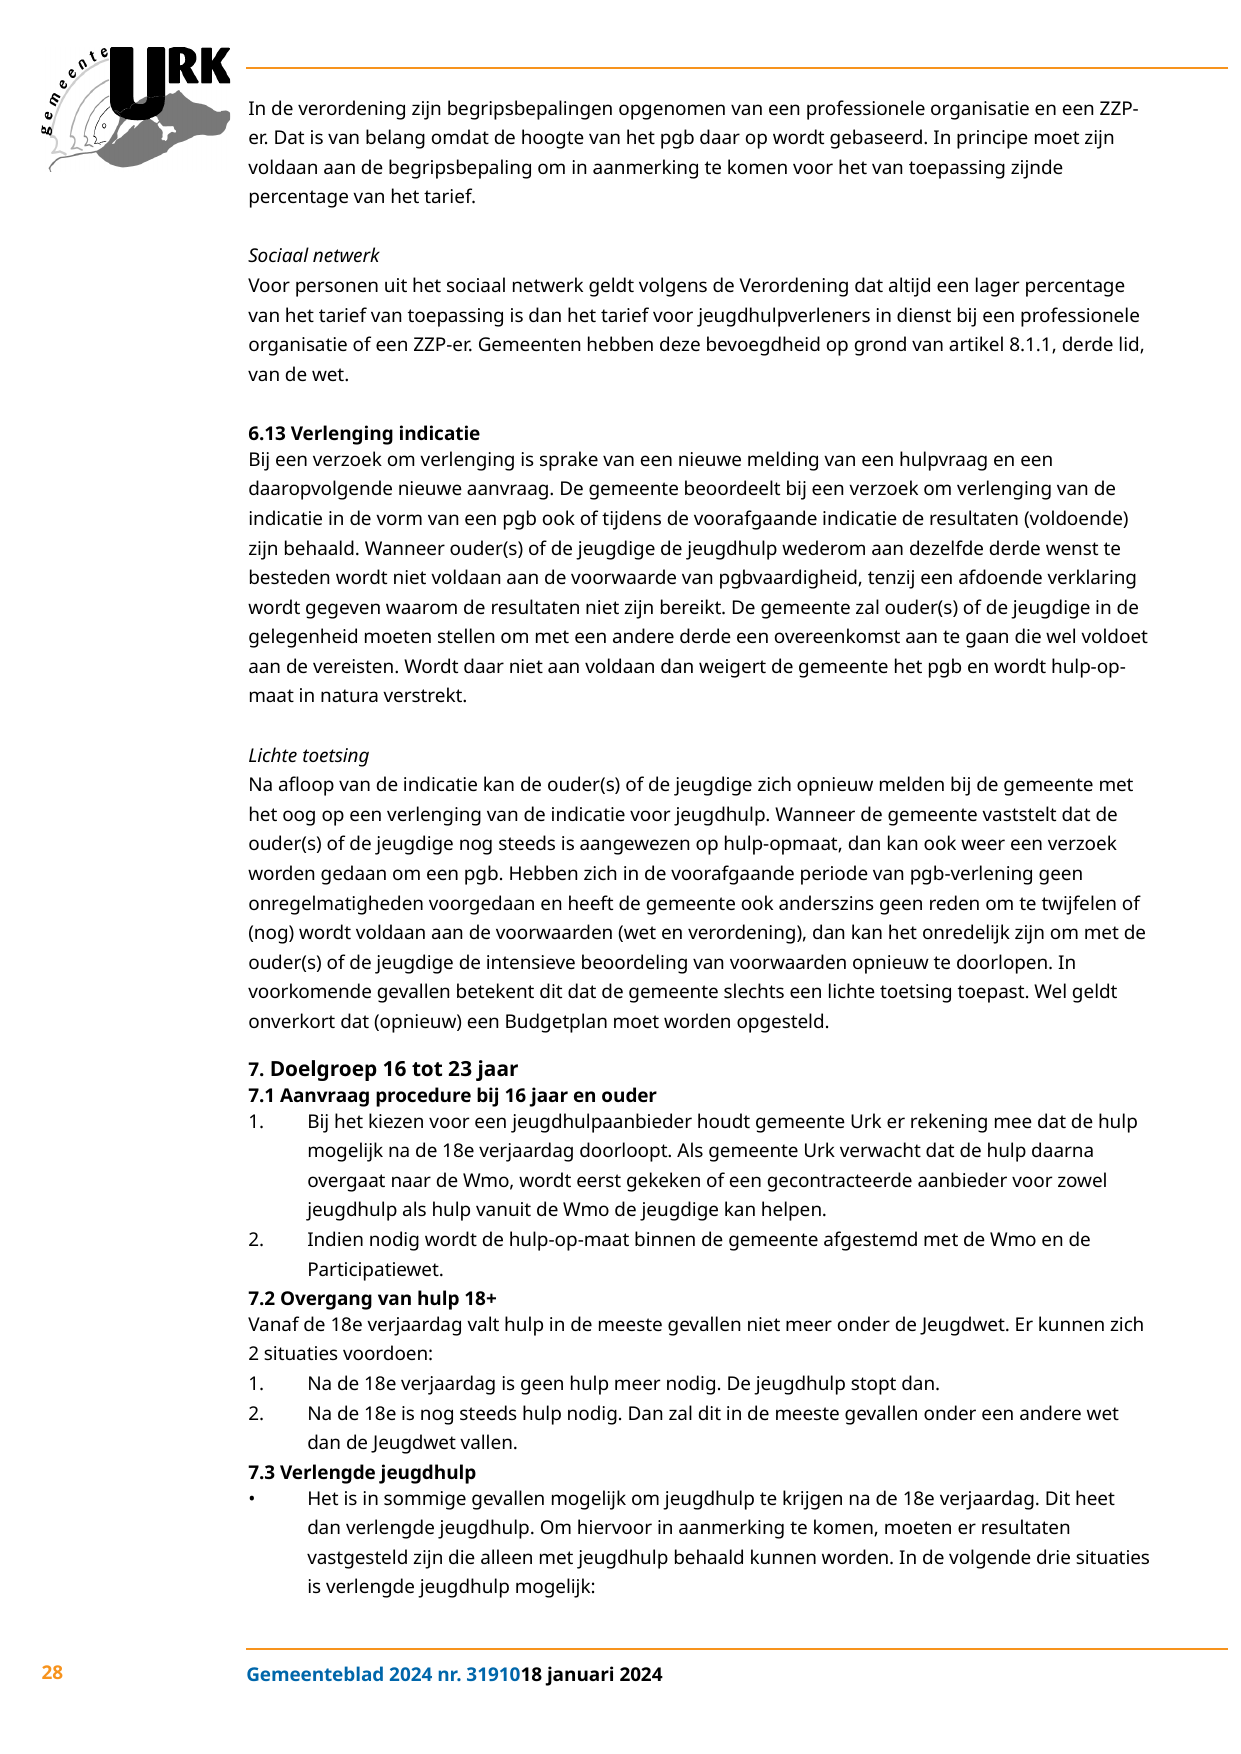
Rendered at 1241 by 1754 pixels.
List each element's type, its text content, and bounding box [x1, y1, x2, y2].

text 7.3 Verlengde jeugdhulp [248, 1459, 1152, 1485]
list Na de 18e is nog steeds hulp nodig. Dan zal dit in de meeste gevallen onder een andere wet dan de Jeugdwet vallen. [248, 1400, 1152, 1455]
text Sociaal netwerk [248, 243, 1152, 268]
text Bij een verzoek om verlenging is sprake van een nieuwe melding van een hulpvraag en een daaropvolgende nieuwe aanvraag. De gemeente beoordeelt bij een verzoek om verlenging van de indicatie in de vorm van een pgb ook of tijdens de voorafgaande indicatie de resultaten (voldoende) zijn behaald. Wanneer ouder(s) of de jeugdige de jeugdhulp wederom aan dezelfde derde wenst te besteden wordt niet voldaan aan de voorwaarde van pgbvaardigheid, tenzij een afdoende verklaring wordt gegeven waarom de resultaten niet zijn bereikt. De gemeente zal ouder(s) of de jeugdige in de gelegenheid moeten stellen om met een andere derde een overeenkomst aan te gaan die wel voldoet aan de vereisten. Wordt daar niet aan voldaan dan weigert de gemeente het pgb en wordt hulp-op-maat in natura verstrekt. [248, 446, 1152, 708]
text 7.2 Overgang van hulp 18+ [248, 1285, 1152, 1311]
picture [41, 47, 231, 172]
text Vanaf de 18e verjaardag valt hulp in de meeste gevallen niet meer onder de Jeugdwet. Er kunnen zich 2 situaties voordoen: [248, 1311, 1152, 1366]
text Lichte toetsing [248, 742, 1152, 767]
list Na de 18e verjaardag is geen hulp meer nodig. De jeugdhulp stopt dan. [248, 1370, 1152, 1396]
text Voor personen uit het sociaal netwerk geldt volgens de Verordening dat altijd een lager percentage van het tarief van toepassing is dan het tarief voor jeugdhulpverleners in dienst bij een professionele organisatie of een ZZP-er. Gemeenten hebben deze bevoegdheid op grond van artikel 8.1.1, derde lid, van de wet. [248, 272, 1152, 387]
text Na afloop van de indicatie kan de ouder(s) of de jeugdige zich opnieuw melden bij de gemeente met het oog op een verlenging van de indicatie voor jeugdhulp. Wanneer de gemeente vaststelt dat de ouder(s) of de jeugdige nog steeds is aangewezen op hulp-opmaat, dan kan ook weer een verzoek worden gedaan om een pgb. Hebben zich in de voorafgaande periode van pgb-verlening geen onregelmatigheden voorgedaan en heeft de gemeente ook anderszins geen reden om te twijfelen of (nog) wordt voldaan aan de voorwaarden (wet en verordening), dan kan het onredelijk zijn om met de ouder(s) of de jeugdige de intensieve beoordeling van voorwaarden opnieuw te doorlopen. In voorkomende gevallen betekent dit dat de gemeente slechts een lichte toetsing toepast. Wel geldt onverkort dat (opnieuw) een Budgetplan moet worden opgesteld. [248, 771, 1152, 1034]
text 6.13 Verlenging indicatie [248, 420, 1152, 446]
list Bij het kiezen voor een jeugdhulpaanbieder houdt gemeente Urk er rekening mee dat de hulp mogelijk na de 18e verjaardag doorloopt. Als gemeente Urk verwacht dat de hulp daarna overgaat naar de Wmo, wordt eerst gekeken of een gecontracteerde aanbieder voor zowel jeugdhulp als hulp vanuit de Wmo de jeugdige kan helpen. [248, 1108, 1152, 1222]
list Indien nodig wordt de hulp-op-maat binnen de gemeente afgestemd met de Wmo en de Participatiewet. [248, 1226, 1152, 1281]
text In de verordening zijn begripsbepalingen opgenomen van een professionele organisatie en een ZZP-er. Dat is van belang omdat de hoogte van het pgb daar op wordt gebaseerd. In principe moet zijn voldaan aan de begripsbepaling om in aanmerking te komen voor het van toepassing zijnde percentage van het tarief. [248, 95, 1152, 209]
text 7. Doelgroep 16 tot 23 jaar [248, 1054, 1152, 1082]
text 7.1 Aanvraag procedure bij 16 jaar en ouder [248, 1082, 1152, 1108]
list Het is in sommige gevallen mogelijk om jeugdhulp te krijgen na de 18e verjaardag. Dit heet dan verlengde jeugdhulp. Om hiervoor in aanmerking te komen, moeten er resultaten vastgesteld zijn die alleen met jeugdhulp behaald kunnen worden. In de volgende drie situaties is verlengde jeugdhulp mogelijk: [248, 1485, 1152, 1599]
